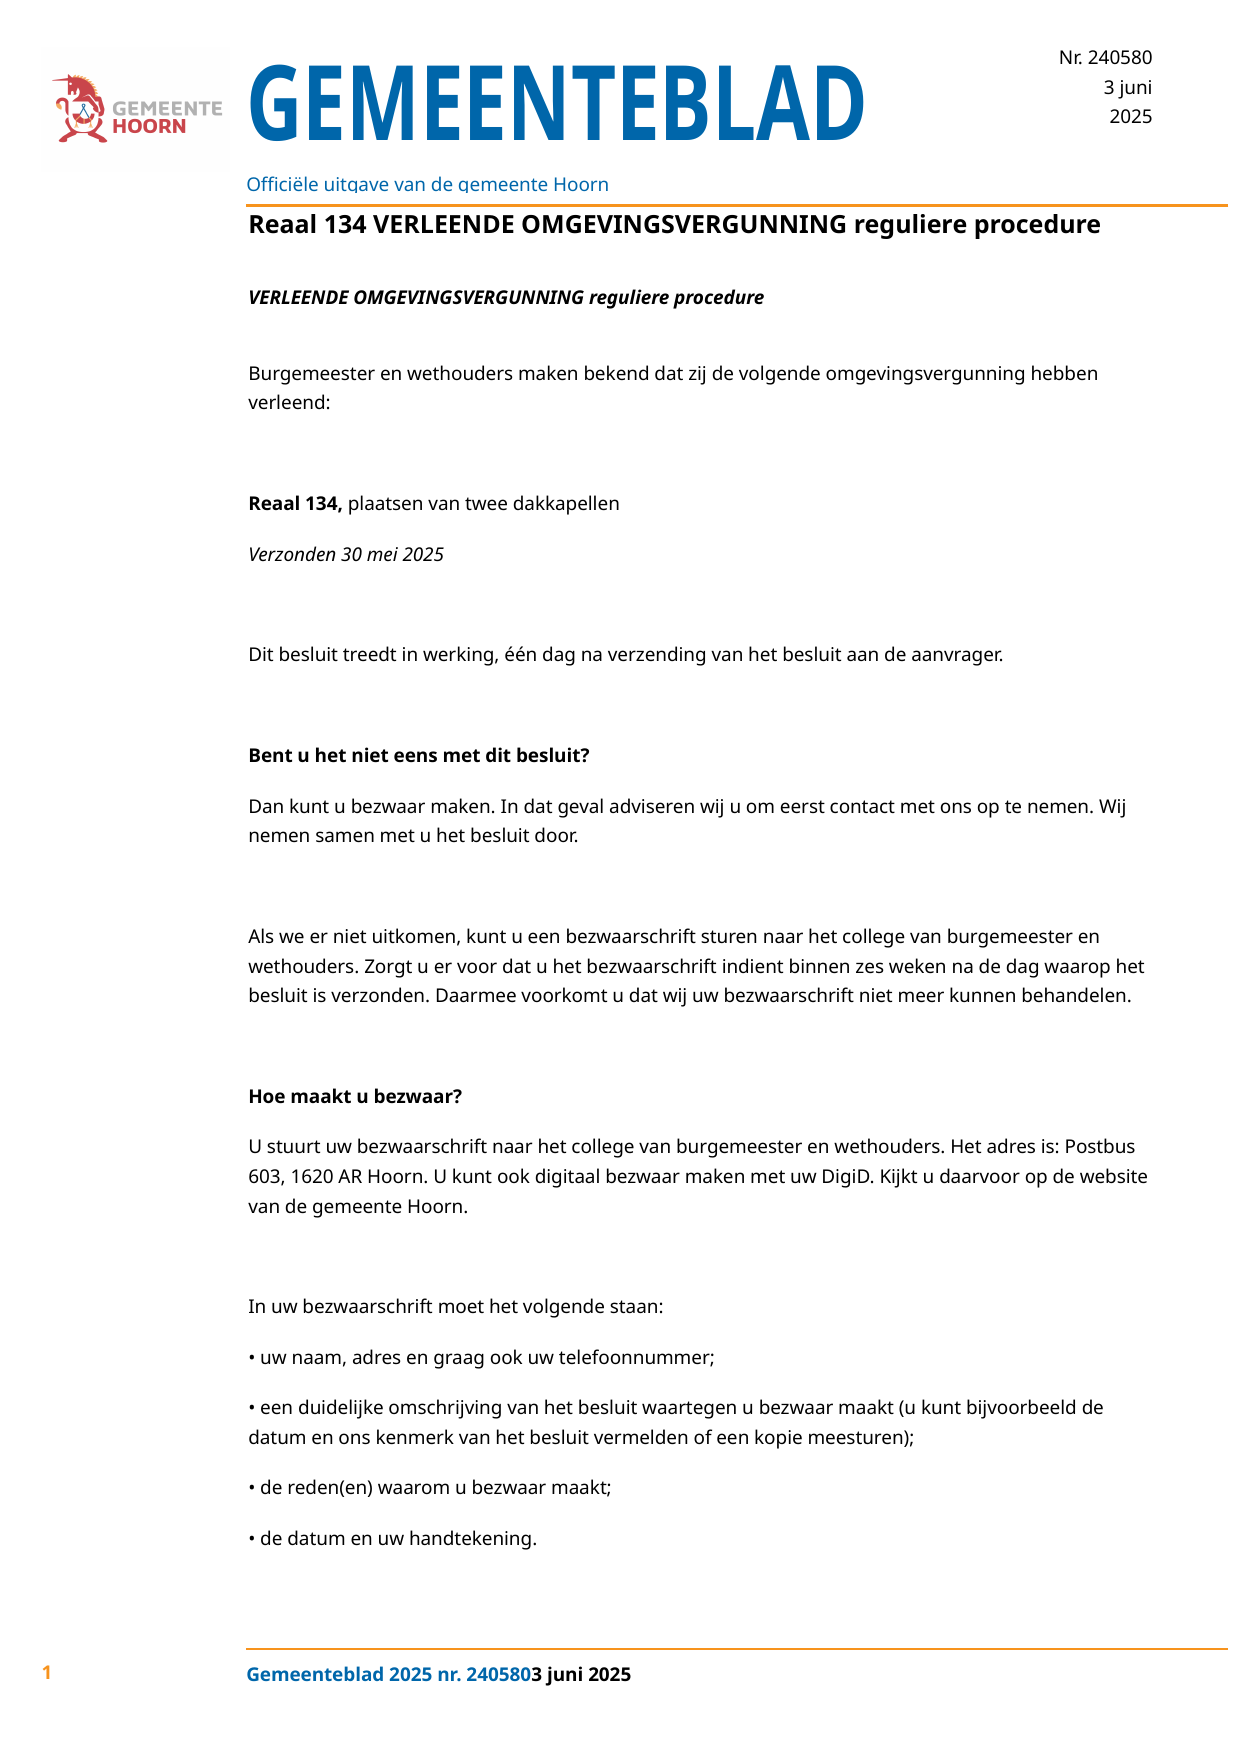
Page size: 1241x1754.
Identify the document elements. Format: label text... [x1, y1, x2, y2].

text Als we er niet uitkomen, kunt u een bezwaarschrift sturen naar het college van burgemeester en wethouders. Zorgt u er voor dat u het bezwaarschrift indient binnen zes weken na de dag waarop het besluit is verzonden. Daarmee voorkomt u dat wij uw bezwaarschrift niet meer kunnen behandelen. [248, 923, 1152, 1008]
text Dan kunt u bezwaar maken. In dat geval adviseren wij u om eerst contact met ons op te nemen. Wij nemen samen met u het besluit door. [248, 793, 1152, 848]
text In uw bezwaarschrift moet het volgende staan: [248, 1294, 1152, 1319]
text U stuurt uw bezwaarschrift naar het college van burgemeester en wethouders. Het adres is: Postbus 603, 1620 AR Hoorn. U kunt ook digitaal bezwaar maken met uw DigiD. Kijkt u daarvoor op de website van de gemeente Hoorn. [248, 1134, 1152, 1219]
text • de reden(en) waarom u bezwaar maakt; [248, 1474, 1152, 1500]
text Reaal 134, plaatsen van twee dakkapellen [248, 490, 1152, 516]
text Verzonden 30 mei 2025 [248, 541, 1152, 567]
picture [41, 47, 231, 172]
text VERLEENDE OMGEVINGSVERGUNNING reguliere procedure [248, 284, 1152, 309]
text • de datum en uw handtekening. [248, 1525, 1152, 1551]
text Burgemeester en wethouders maken bekend dat zij de volgende omgevingsvergunning hebben verleend: [248, 360, 1152, 415]
text Bent u het niet eens met dit besluit? [248, 742, 1152, 768]
text • een duidelijke omschrijving van het besluit waartegen u bezwaar maakt (u kunt bijvoorbeeld de datum en ons kenmerk van het besluit vermelden of een kopie meesturen); [248, 1394, 1152, 1450]
text • uw naam, adres en graag ook uw telefoonnummer; [248, 1344, 1152, 1370]
text Hoe maakt u bezwaar? [248, 1083, 1152, 1109]
text Reaal 134 VERLEENDE OMGEVINGSVERGUNNING reguliere procedure [248, 207, 1152, 241]
text Dit besluit treedt in werking, één dag na verzending van het besluit aan de aanvrager. [248, 642, 1152, 667]
